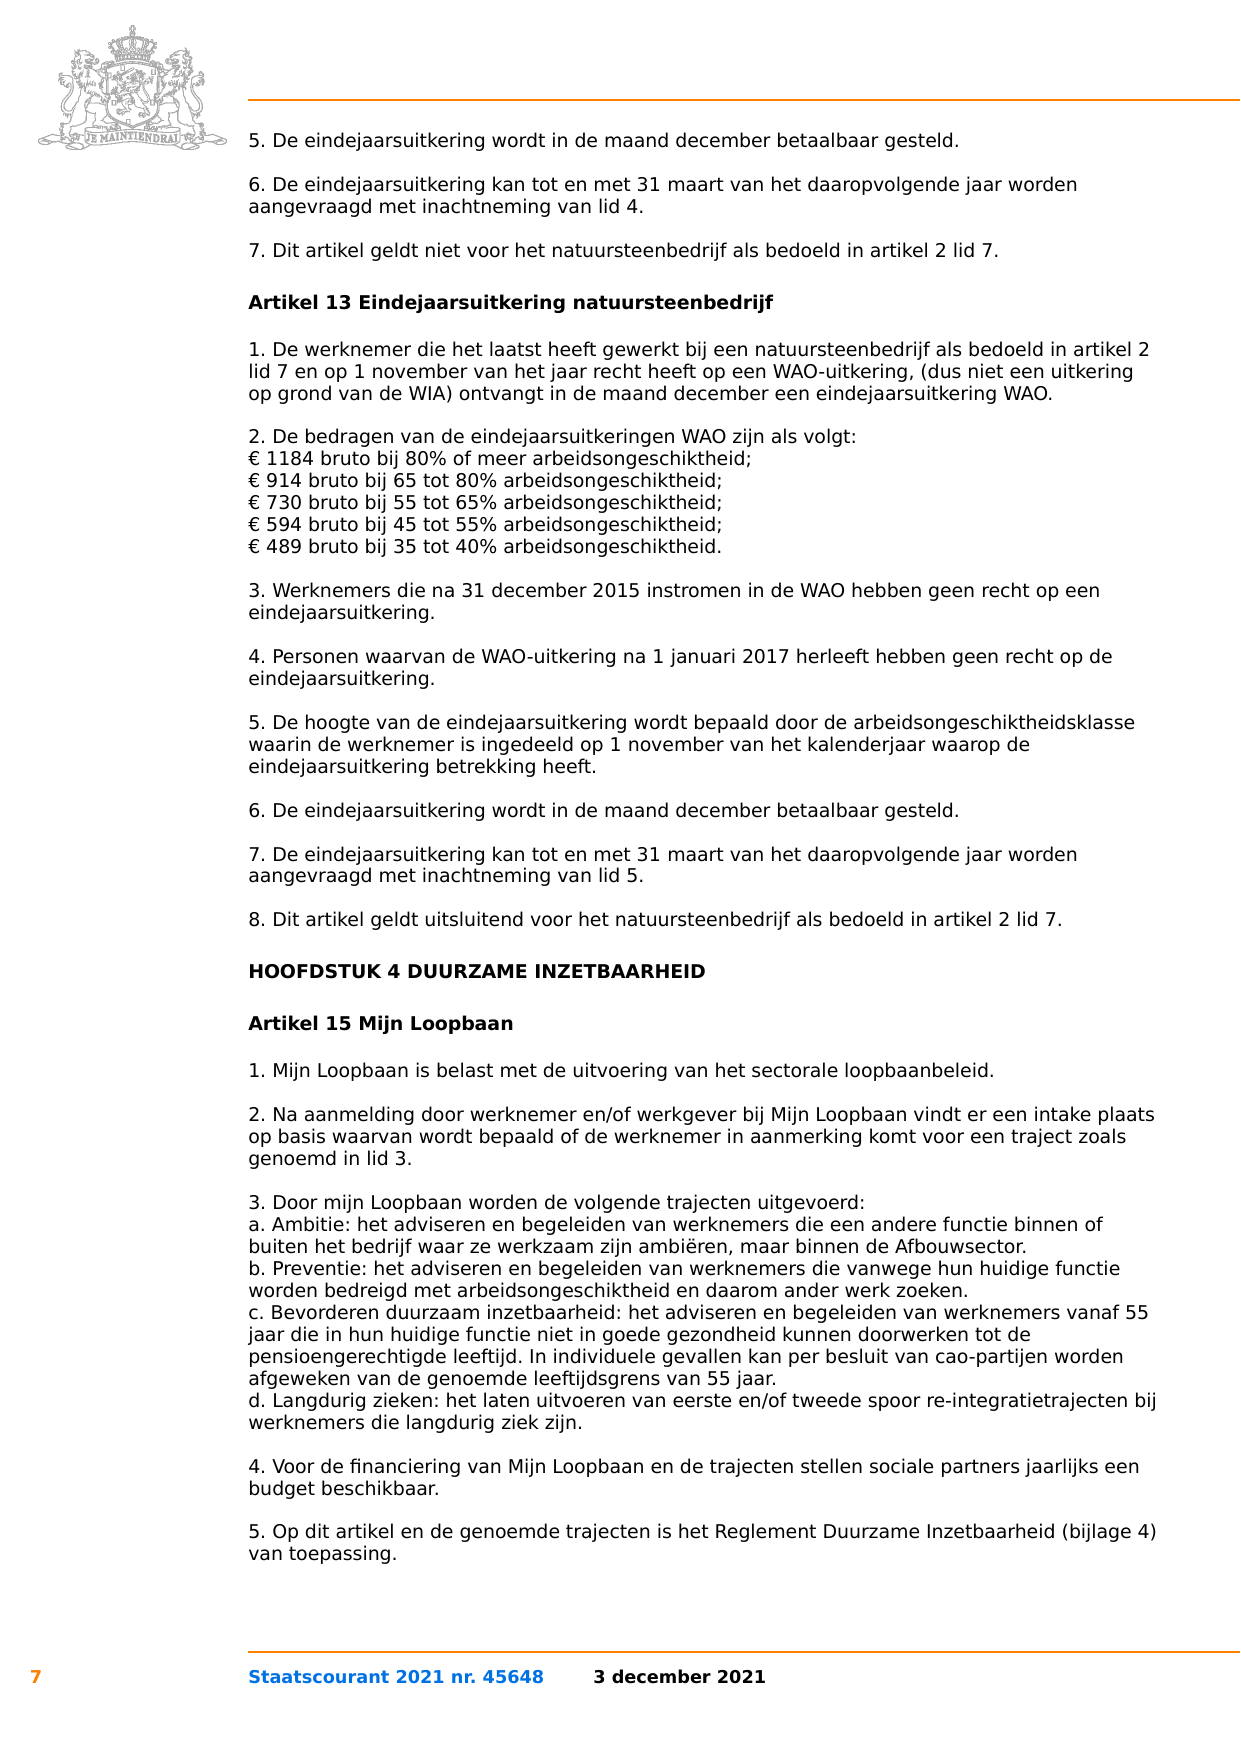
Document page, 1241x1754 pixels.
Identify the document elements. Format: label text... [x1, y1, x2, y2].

text 7. De eindejaarsuitkering kan tot en met 31 maart van het daaropvolgende jaar worden aangevraagd met inachtneming van lid 5. [248, 843, 1163, 887]
text b. Preventie: het adviseren en begeleiden van werknemers die vanwege hun huidige functie worden bedreigd met arbeidsongeschiktheid en daarom ander werk zoeken. [248, 1258, 1163, 1302]
text € 730 bruto bij 55 tot 65% arbeidsongeschiktheid; [248, 492, 1163, 514]
text c. Bevorderen duurzaam inzetbaarheid: het adviseren en begeleiden van werknemers vanaf 55 jaar die in hun huidige functie niet in goede gezondheid kunnen doorwerken tot de pensioengerechtigde leeftijd. In individuele gevallen kan per besluit van cao-partijen worden afgeweken van de genoemde leeftijdsgrens van 55 jaar. [248, 1302, 1163, 1390]
text 4. Voor de financiering van Mijn Loopbaan en de trajecten stellen sociale partners jaarlijks een budget beschikbaar. [248, 1456, 1163, 1499]
text 8. Dit artikel geldt uitsluitend voor het natuursteenbedrijf als bedoeld in artikel 2 lid 7. [248, 909, 1163, 931]
text 3. Werknemers die na 31 december 2015 instromen in de WAO hebben geen recht op een eindejaarsuitkering. [248, 580, 1163, 624]
subtitle Artikel 15 Mijn Loopbaan [248, 1013, 1163, 1035]
picture [38, 25, 227, 150]
subtitle HOOFDSTUK 4 DUURZAME INZETBAARHEID [248, 961, 1163, 983]
text 2. Na aanmelding door werknemer en/of werkgever bij Mijn Loopbaan vindt er een intake plaats op basis waarvan wordt bepaald of de werknemer in aanmerking komt voor een traject zoals genoemd in lid 3. [248, 1104, 1163, 1170]
text € 1184 bruto bij 80% of meer arbeidsongeschiktheid; [248, 448, 1163, 470]
text d. Langdurig zieken: het laten uitvoeren van eerste en/of tweede spoor re-integratietrajecten bij werknemers die langdurig ziek zijn. [248, 1390, 1163, 1434]
text 5. Op dit artikel en de genoemde trajecten is het Reglement Duurzame Inzetbaarheid (bijlage 4) van toepassing. [248, 1521, 1163, 1565]
text a. Ambitie: het adviseren en begeleiden van werknemers die een andere functie binnen of buiten het bedrijf waar ze werkzaam zijn ambiëren, maar binnen de Afbouwsector. [248, 1214, 1163, 1258]
text 3. Door mijn Loopbaan worden de volgende trajecten uitgevoerd: [248, 1192, 1163, 1214]
text 7. Dit artikel geldt niet voor het natuursteenbedrijf als bedoeld in artikel 2 lid 7. [248, 239, 1163, 262]
text 1. Mijn Loopbaan is belast met de uitvoering van het sectorale loopbaanbeleid. [248, 1060, 1163, 1082]
text 5. De hoogte van de eindejaarsuitkering wordt bepaald door de arbeidsongeschiktheidsklasse waarin de werknemer is ingedeeld op 1 november van het kalenderjaar waarop de eindejaarsuitkering betrekking heeft. [248, 712, 1163, 778]
text € 914 bruto bij 65 tot 80% arbeidsongeschiktheid; [248, 470, 1163, 492]
text € 489 bruto bij 35 tot 40% arbeidsongeschiktheid. [248, 536, 1163, 558]
text 6. De eindejaarsuitkering wordt in de maand december betaalbaar gesteld. [248, 799, 1163, 822]
text 1. De werknemer die het laatst heeft gewerkt bij een natuursteenbedrijf als bedoeld in artikel 2 lid 7 en op 1 november van het jaar recht heeft op een WAO-uitkering, (dus niet een uitkering op grond van de WIA) ontvangt in de maand december een eindejaarsuitkering WAO. [248, 338, 1163, 404]
text 5. De eindejaarsuitkering wordt in de maand december betaalbaar gesteld. [248, 130, 1163, 152]
text € 594 bruto bij 45 tot 55% arbeidsongeschiktheid; [248, 514, 1163, 536]
subtitle Artikel 13 Eindejaarsuitkering natuursteenbedrijf [248, 292, 1163, 313]
text 4. Personen waarvan de WAO-uitkering na 1 januari 2017 herleeft hebben geen recht op de eindejaarsuitkering. [248, 646, 1163, 690]
text 2. De bedragen van de eindejaarsuitkeringen WAO zijn als volgt: [248, 426, 1163, 448]
text 6. De eindejaarsuitkering kan tot en met 31 maart van het daaropvolgende jaar worden aangevraagd met inachtneming van lid 4. [248, 174, 1163, 218]
